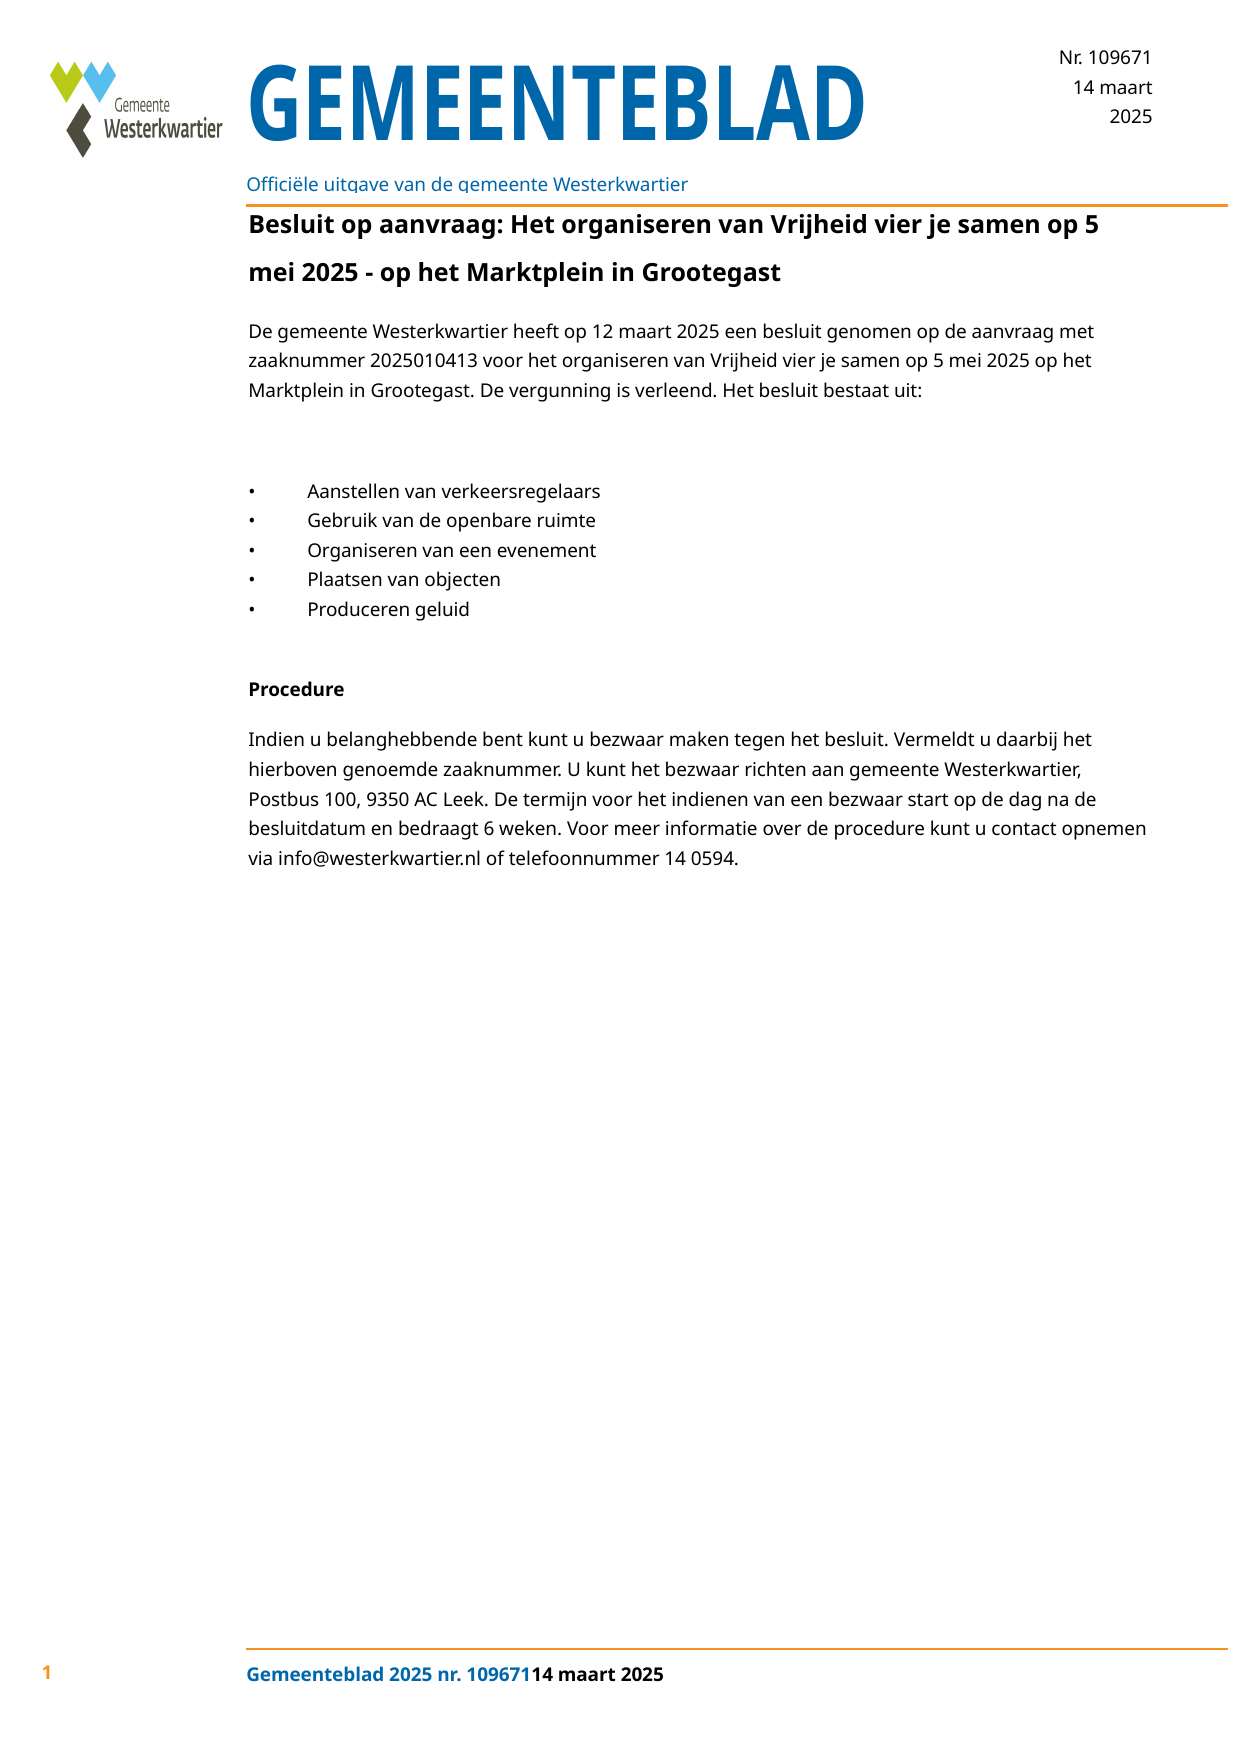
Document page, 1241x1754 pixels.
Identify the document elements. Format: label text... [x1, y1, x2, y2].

list Gebruik van de openbare ruimte [248, 507, 1152, 533]
list Aanstellen van verkeersregelaars [248, 478, 1152, 504]
list Plaatsen van objecten [248, 567, 1152, 592]
picture [41, 47, 231, 172]
list Organiseren van een evenement [248, 537, 1152, 563]
text De gemeente Westerkwartier heeft op 12 maart 2025 een besluit genomen op de aanvraag met zaaknummer 2025010413 voor het organiseren van Vrijheid vier je samen op 5 mei 2025 op het Marktplein in Grootegast. De vergunning is verleend. Het besluit bestaat uit: [248, 318, 1152, 403]
text Procedure [248, 676, 1152, 702]
list Produceren geluid [248, 596, 1152, 622]
text Indien u belanghebbende bent kunt u bezwaar maken tegen het besluit. Vermeldt u daarbij het hierboven genoemde zaaknummer. U kunt het bezwaar richten aan gemeente Westerkwartier, Postbus 100, 9350 AC Leek. De termijn voor het indienen van een bezwaar start op de dag na de besluitdatum en bedraagt 6 weken. Voor meer informatie over de procedure kunt u contact opnemen via info@westerkwartier.nl of telefoonnummer 14 0594. [248, 727, 1152, 871]
text Besluit op aanvraag: Het organiseren van Vrijheid vier je samen op 5 mei 2025 - op het Marktplein in Grootegast [248, 207, 1152, 288]
